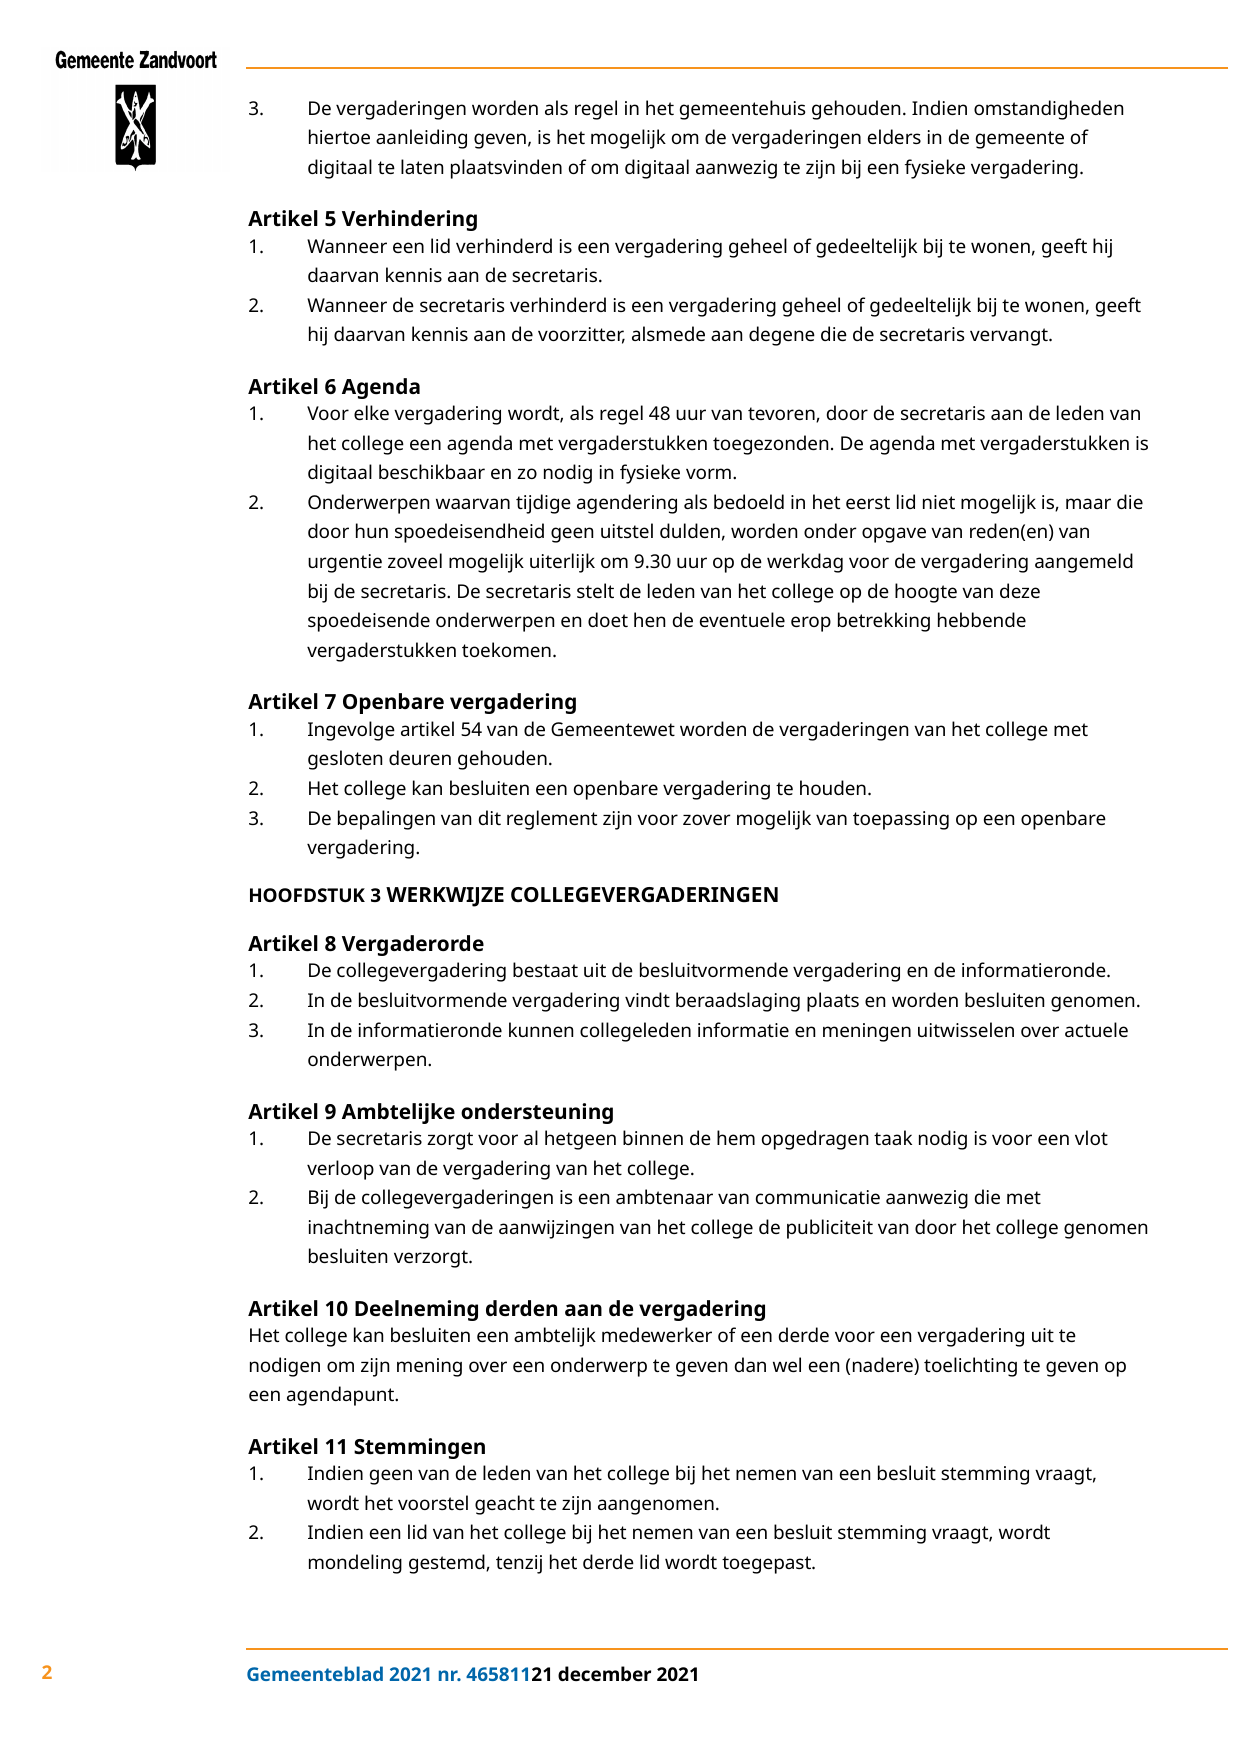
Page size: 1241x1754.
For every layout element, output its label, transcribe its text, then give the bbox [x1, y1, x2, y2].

list Het college kan besluiten een openbare vergadering te houden. [248, 775, 1152, 801]
text Artikel 5 Verhindering [248, 204, 1152, 233]
list Indien een lid van het college bij het nemen van een besluit stemming vraagt, wordt mondeling gestemd, tenzij het derde lid wordt toegepast. [248, 1519, 1152, 1575]
list De bepalingen van dit reglement zijn voor zover mogelijk van toepassing op een openbare vergadering. [248, 805, 1152, 860]
list Wanneer een lid verhinderd is een vergadering geheel of gedeeltelijk bij te wonen, geeft hij daarvan kennis aan de secretaris. [248, 233, 1152, 288]
text Artikel 8 Vergaderorde [248, 929, 1152, 958]
text Artikel 9 Ambtelijke ondersteuning [248, 1097, 1152, 1125]
text Artikel 11 Stemmingen [248, 1432, 1152, 1460]
picture [41, 47, 231, 172]
text Artikel 7 Openbare vergadering [248, 687, 1152, 716]
text Het college kan besluiten een ambtelijk medewerker of een derde voor een vergadering uit te nodigen om zijn mening over een onderwerp te geven dan wel een (nadere) toelichting te geven op een agendapunt. [248, 1322, 1152, 1407]
list Ingevolge artikel 54 van de Gemeentewet worden de vergaderingen van het college met gesloten deuren gehouden. [248, 716, 1152, 771]
list In de informatieronde kunnen collegeleden informatie en meningen uitwisselen over actuele onderwerpen. [248, 1017, 1152, 1072]
list Wanneer de secretaris verhinderd is een vergadering geheel of gedeeltelijk bij te wonen, geeft hij daarvan kennis aan de voorzitter, alsmede aan degene die de secretaris vervangt. [248, 292, 1152, 347]
list In de besluitvormende vergadering vindt beraadslaging plaats en worden besluiten genomen. [248, 987, 1152, 1013]
text HOOFDSTUK 3 WERKWIJZE COLLEGEVERGADERINGEN [248, 880, 1152, 908]
text Artikel 6 Agenda [248, 372, 1152, 400]
text Artikel 10 Deelneming derden aan de vergadering [248, 1294, 1152, 1322]
list Bij de collegevergaderingen is een ambtenaar van communicatie aanwezig die met inachtneming van de aanwijzingen van het college de publiciteit van door het college genomen besluiten verzorgt. [248, 1184, 1152, 1269]
list Indien geen van de leden van het college bij het nemen van een besluit stemming vraagt, wordt het voorstel geacht te zijn aangenomen. [248, 1460, 1152, 1516]
list Onderwerpen waarvan tijdige agendering als bedoeld in het eerst lid niet mogelijk is, maar die door hun spoedeisendheid geen uitstel dulden, worden onder opgave van reden(en) van urgentie zoveel mogelijk uiterlijk om 9.30 uur op de werkdag voor de vergadering aangemeld bij de secretaris. De secretaris stelt de leden van het college op de hoogte van deze spoedeisende onderwerpen en doet hen de eventuele erop betrekking hebbende vergaderstukken toekomen. [248, 489, 1152, 663]
list De vergaderingen worden als regel in het gemeentehuis gehouden. Indien omstandigheden hiertoe aanleiding geven, is het mogelijk om de vergaderingen elders in de gemeente of digitaal te laten plaatsvinden of om digitaal aanwezig te zijn bij een fysieke vergadering. [248, 95, 1152, 180]
list Voor elke vergadering wordt, als regel 48 uur van tevoren, door de secretaris aan de leden van het college een agenda met vergaderstukken toegezonden. De agenda met vergaderstukken is digitaal beschikbaar en zo nodig in fysieke vorm. [248, 400, 1152, 485]
list De collegevergadering bestaat uit de besluitvormende vergadering en de informatieronde. [248, 958, 1152, 983]
list De secretaris zorgt voor al hetgeen binnen de hem opgedragen taak nodig is voor een vlot verloop van de vergadering van het college. [248, 1125, 1152, 1181]
